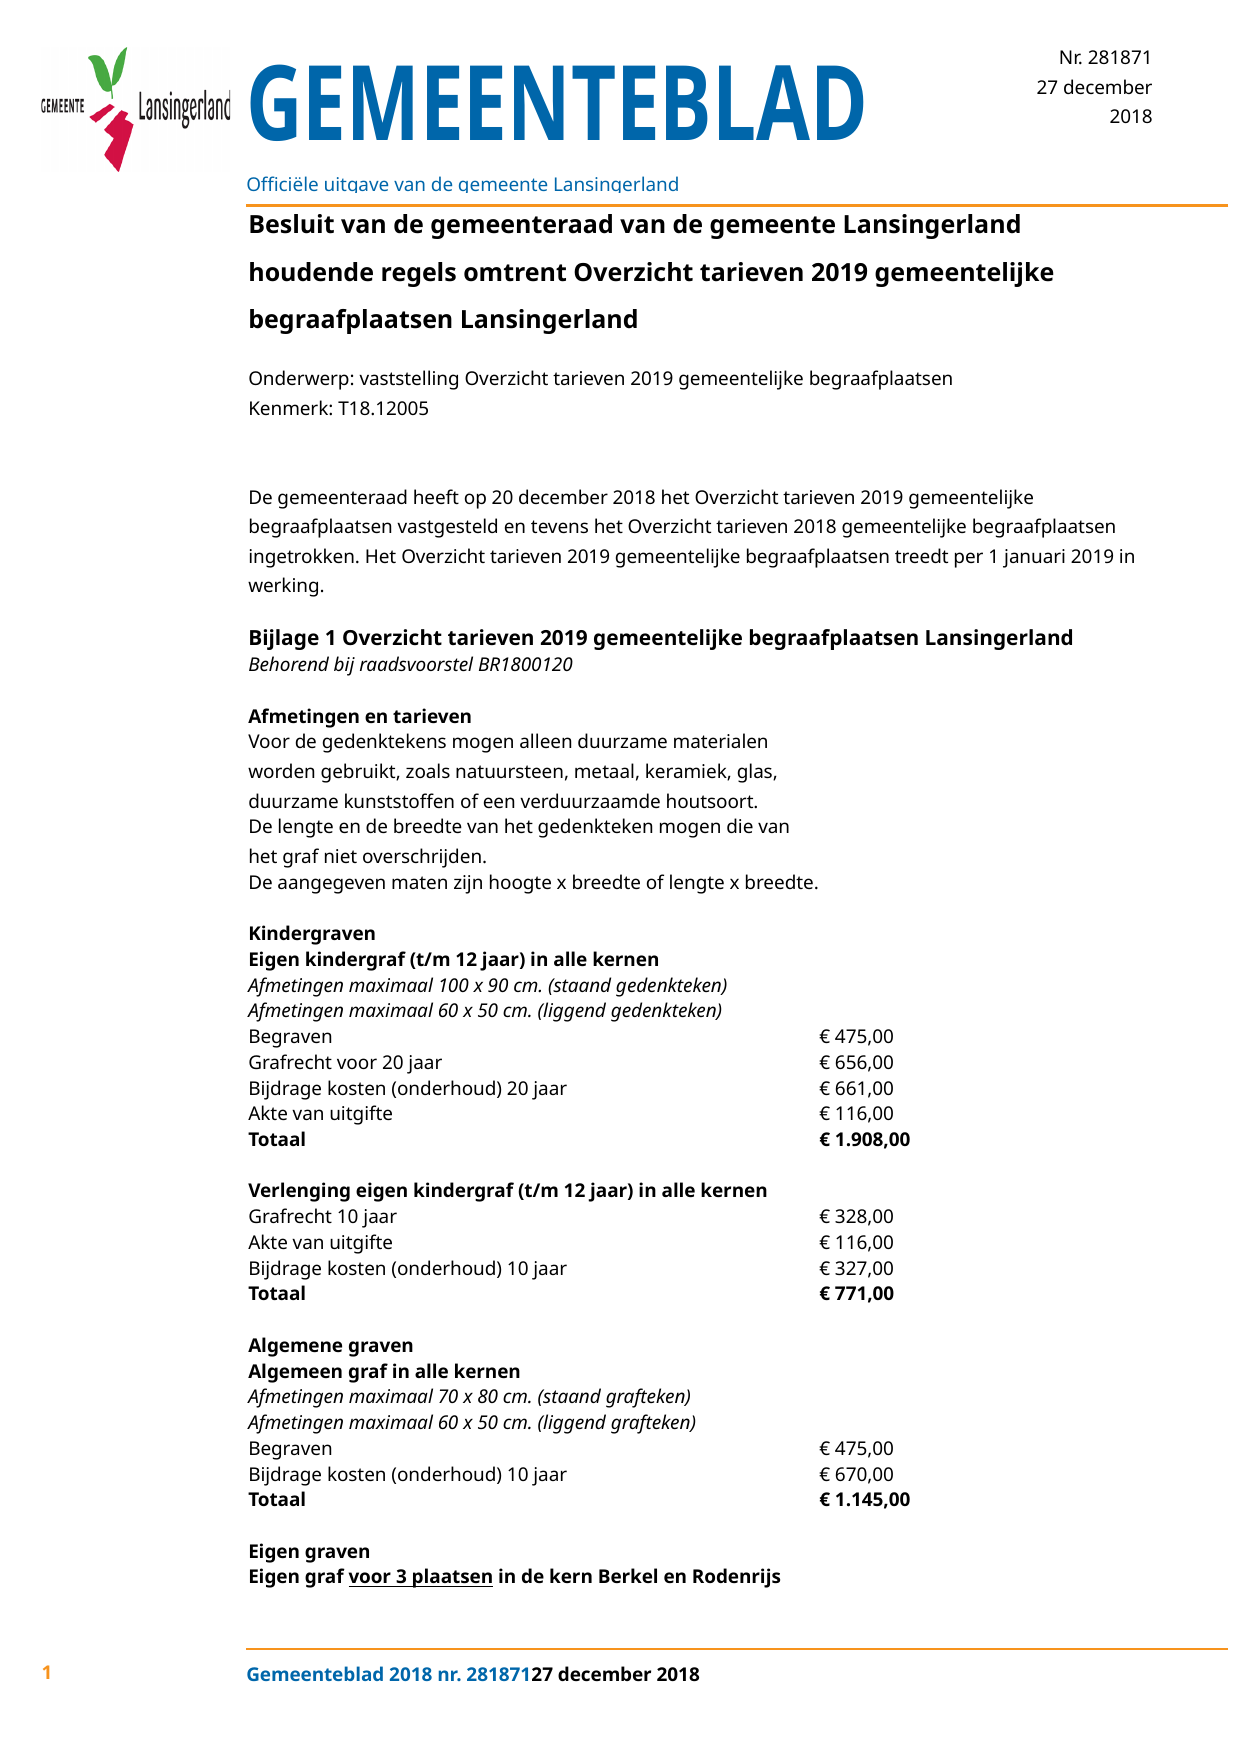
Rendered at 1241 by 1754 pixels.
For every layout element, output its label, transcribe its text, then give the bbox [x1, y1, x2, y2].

table_cell [985, 920, 1152, 946]
table_cell € 661,00 [819, 1075, 985, 1101]
table_cell [819, 946, 985, 972]
table_cell € 116,00 [819, 1101, 985, 1126]
table_cell [985, 1255, 1152, 1281]
text Kenmerk: T18.12005 [248, 395, 1152, 421]
table_cell [985, 1204, 1152, 1229]
table_cell [985, 1126, 1152, 1152]
table_cell [985, 1049, 1152, 1075]
table_cell € 670,00 [819, 1461, 985, 1486]
table_cell Eigen kindergraf (t/m 12 jaar) in alle kernen [248, 946, 819, 972]
table_cell [985, 703, 1152, 729]
table_header Behorend bij raadsvoorstel BR1800120 [248, 652, 819, 677]
table_cell Kindergraven [248, 920, 819, 946]
table_cell [985, 1384, 1152, 1409]
table_cell De aangegeven maten zijn hoogte x breedte of lengte x breedte. [248, 869, 819, 895]
table_cell Afmetingen maximaal 70 x 80 cm. (staand grafteken) [248, 1384, 819, 1409]
table_cell [985, 1229, 1152, 1255]
table_cell Totaal [248, 1126, 819, 1152]
table_cell Akte van uitgifte [248, 1229, 819, 1255]
table_cell [985, 1306, 1152, 1332]
table_cell [819, 1564, 985, 1589]
table_cell Afmetingen maximaal 100 x 90 cm. (staand gedenkteken) [248, 972, 819, 998]
table_cell [985, 1538, 1152, 1564]
table_cell € 328,00 [819, 1204, 985, 1229]
table_cell [985, 1461, 1152, 1486]
table_cell Afmetingen en tarieven [248, 703, 819, 729]
table_cell [248, 895, 819, 920]
table_cell [985, 1101, 1152, 1126]
text Bijlage 1 Overzicht tarieven 2019 gemeentelijke begraafplaatsen Lansingerland [248, 623, 1152, 651]
table_cell [985, 677, 1152, 703]
table_cell [819, 677, 985, 703]
table_cell [248, 677, 819, 703]
table_cell Grafrecht 10 jaar [248, 1204, 819, 1229]
table_cell Totaal [248, 1281, 819, 1306]
table_cell Verlenging eigen kindergraf (t/m 12 jaar) in alle kernen [248, 1178, 819, 1203]
table_cell € 1.908,00 [819, 1126, 985, 1152]
table_cell [985, 814, 1152, 869]
text De gemeenteraad heeft op 20 december 2018 het Overzicht tarieven 2019 gemeentelijke begraafplaatsen vastgesteld en tevens het Overzicht tarieven 2018 gemeentelijke begraafplaatsen ingetrokken. Het Overzicht tarieven 2019 gemeentelijke begraafplaatsen treedt per 1 januari 2019 in werking. [248, 484, 1152, 598]
table_cell Akte van uitgifte [248, 1101, 819, 1126]
table_cell [985, 946, 1152, 972]
table_cell Voor de gedenktekens mogen alleen duurzame materialen worden gebruikt, zoals natuursteen, metaal, keramiek, glas, duurzame kunststoffen of een verduurzaamde houtsoort. [248, 729, 819, 814]
table_cell [819, 920, 985, 946]
table_cell [819, 1512, 985, 1538]
table_cell [248, 1306, 819, 1332]
table_cell [819, 703, 985, 729]
table_cell Afmetingen maximaal 60 x 50 cm. (liggend grafteken) [248, 1409, 819, 1435]
table_cell [985, 1075, 1152, 1101]
table_cell [248, 1152, 819, 1178]
table_cell [985, 895, 1152, 920]
table_cell Begraven [248, 1435, 819, 1461]
table_cell [819, 972, 985, 998]
table_cell [985, 972, 1152, 998]
table_cell Algemene graven [248, 1332, 819, 1358]
text Onderwerp: vaststelling Overzicht tarieven 2019 gemeentelijke begraafplaatsen [248, 366, 1152, 391]
table_cell [985, 1358, 1152, 1383]
table_cell [819, 895, 985, 920]
text Besluit van de gemeenteraad van de gemeente Lansingerland houdende regels omtrent Overzicht tarieven 2019 gemeentelijke begraafplaatsen Lansingerland [248, 207, 1152, 336]
table_cell De lengte en de breedte van het gedenkteken mogen die van het graf niet overschrijden. [248, 814, 819, 869]
table_cell Eigen graven [248, 1538, 819, 1564]
table_cell Bijdrage kosten (onderhoud) 20 jaar [248, 1075, 819, 1101]
table_cell [985, 1564, 1152, 1589]
table_cell [985, 998, 1152, 1023]
table_cell [819, 1384, 985, 1409]
table_cell [819, 1152, 985, 1178]
table_cell Totaal [248, 1486, 819, 1512]
table_cell Grafrecht voor 20 jaar [248, 1049, 819, 1075]
table_cell € 475,00 [819, 1435, 985, 1461]
table_cell [248, 1512, 819, 1538]
table_cell [819, 814, 985, 869]
table_cell [985, 869, 1152, 895]
table_cell [819, 1409, 985, 1435]
table_cell [819, 1332, 985, 1358]
table_cell [819, 1178, 985, 1203]
table_cell [819, 1358, 985, 1383]
table_cell Bijdrage kosten (onderhoud) 10 jaar [248, 1255, 819, 1281]
table_cell € 656,00 [819, 1049, 985, 1075]
table_cell [985, 1023, 1152, 1049]
table_cell Algemeen graf in alle kernen [248, 1358, 819, 1383]
table_cell [985, 1435, 1152, 1461]
table_cell € 327,00 [819, 1255, 985, 1281]
table_cell Begraven [248, 1023, 819, 1049]
table_cell Afmetingen maximaal 60 x 50 cm. (liggend gedenkteken) [248, 998, 819, 1023]
table_cell € 771,00 [819, 1281, 985, 1306]
table_cell [985, 1332, 1152, 1358]
table_cell [985, 1409, 1152, 1435]
table_cell [985, 1152, 1152, 1178]
table_cell [819, 1306, 985, 1332]
table_cell [985, 1486, 1152, 1512]
table_cell Eigen graf voor 3 plaatsen in de kern Berkel en Rodenrijs [248, 1564, 819, 1589]
picture [41, 47, 231, 172]
table_cell [819, 1538, 985, 1564]
table_cell [985, 1512, 1152, 1538]
table_cell € 1.145,00 [819, 1486, 985, 1512]
table_cell Bijdrage kosten (onderhoud) 10 jaar [248, 1461, 819, 1486]
table_cell [985, 1178, 1152, 1203]
table_cell € 116,00 [819, 1229, 985, 1255]
table_cell [819, 869, 985, 895]
table_header [819, 652, 985, 677]
table_cell [985, 1281, 1152, 1306]
table_header [985, 652, 1152, 677]
table_cell € 475,00 [819, 1023, 985, 1049]
table_cell [819, 998, 985, 1023]
